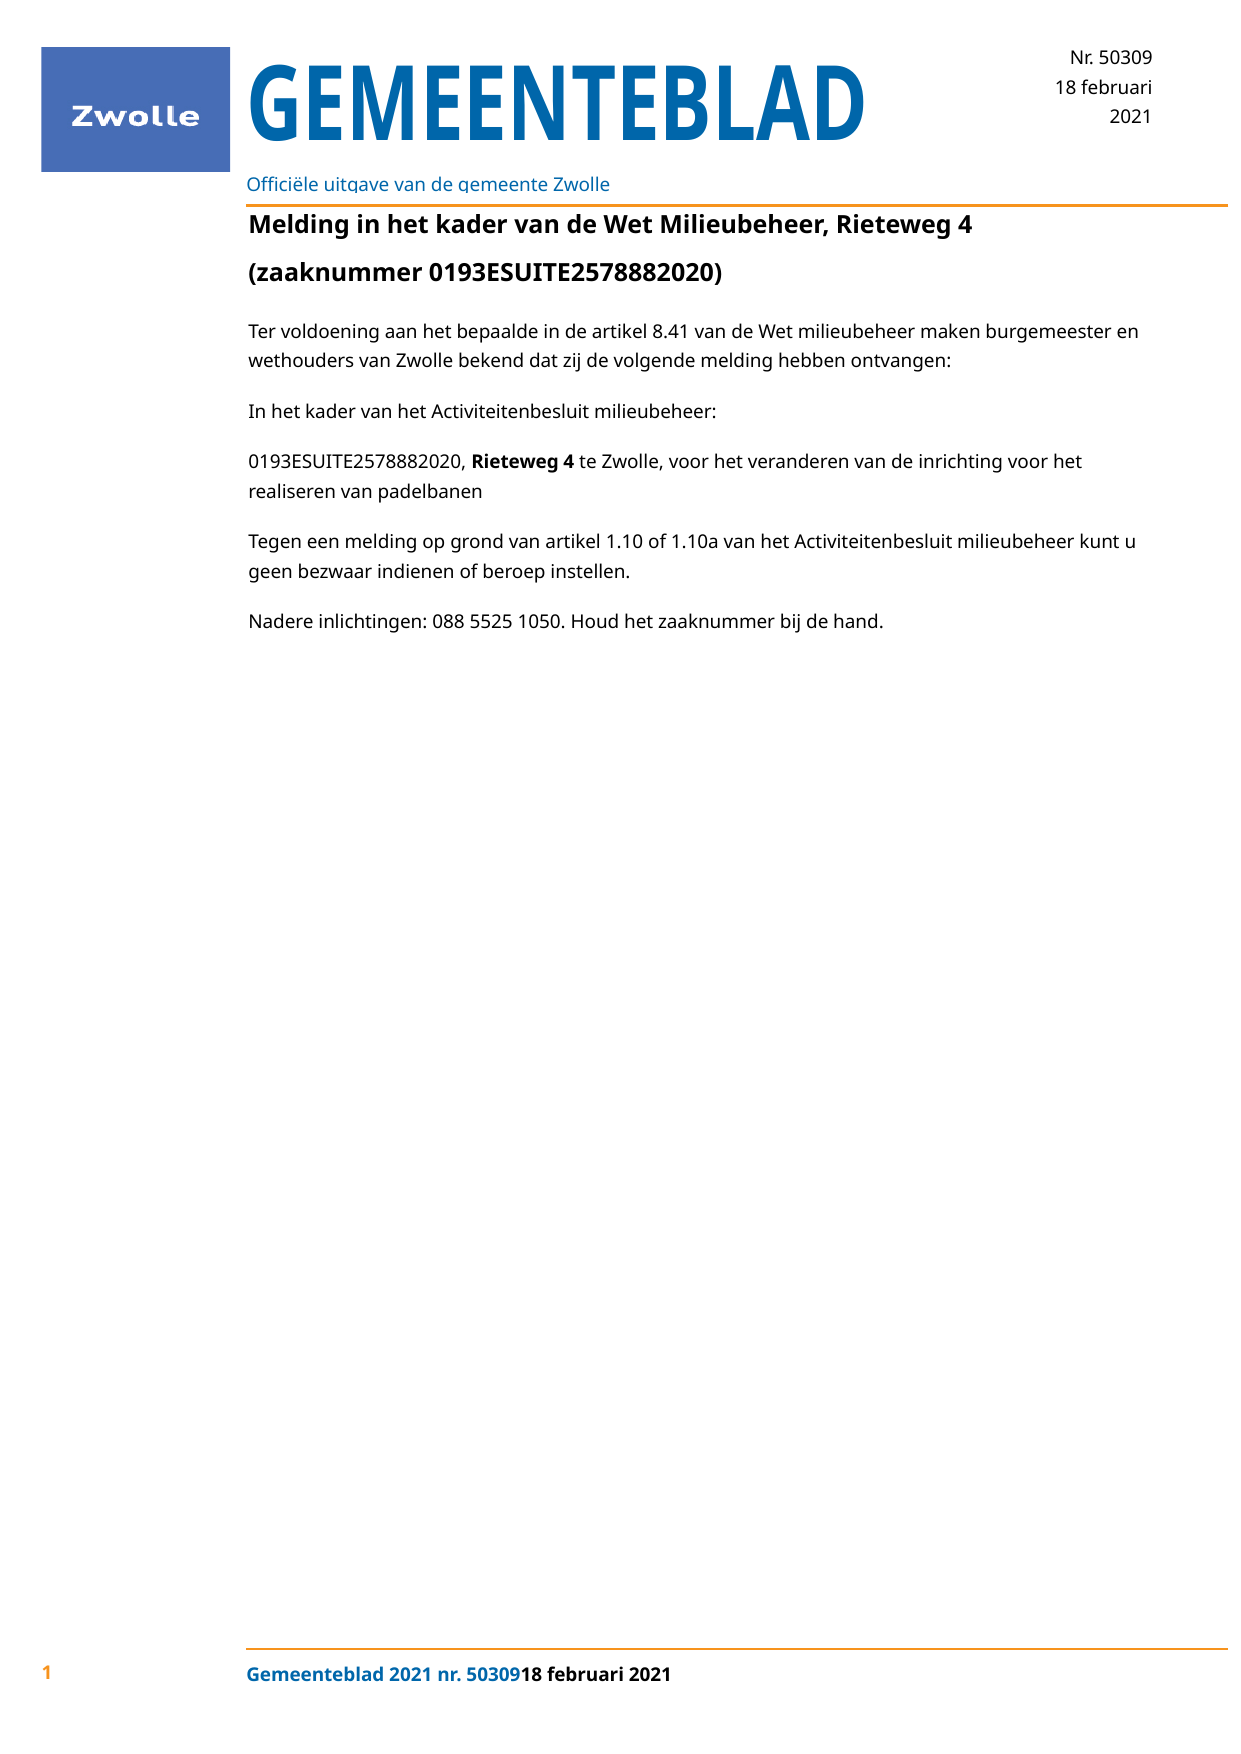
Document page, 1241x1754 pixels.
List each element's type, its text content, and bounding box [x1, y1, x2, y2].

text Tegen een melding op grond van artikel 1.10 of 1.10a van het Activiteitenbesluit milieubeheer kunt u geen bezwaar indienen of beroep instellen. [248, 528, 1152, 584]
text Nadere inlichtingen: 088 5525 1050. Houd het zaaknummer bij de hand. [248, 608, 1152, 634]
picture [41, 47, 231, 172]
text 0193ESUITE2578882020, Rieteweg 4 te Zwolle, voor het veranderen van de inrichting voor het realiseren van padelbanen [248, 448, 1152, 504]
text Ter voldoening aan het bepaalde in de artikel 8.41 van de Wet milieubeheer maken burgemeester en wethouders van Zwolle bekend dat zij de volgende melding hebben ontvangen: [248, 318, 1152, 373]
text Melding in het kader van de Wet Milieubeheer, Rieteweg 4 (zaaknummer 0193ESUITE2578882020) [248, 207, 1152, 288]
text In het kader van het Activiteitenbesluit milieubeheer: [248, 398, 1152, 424]
